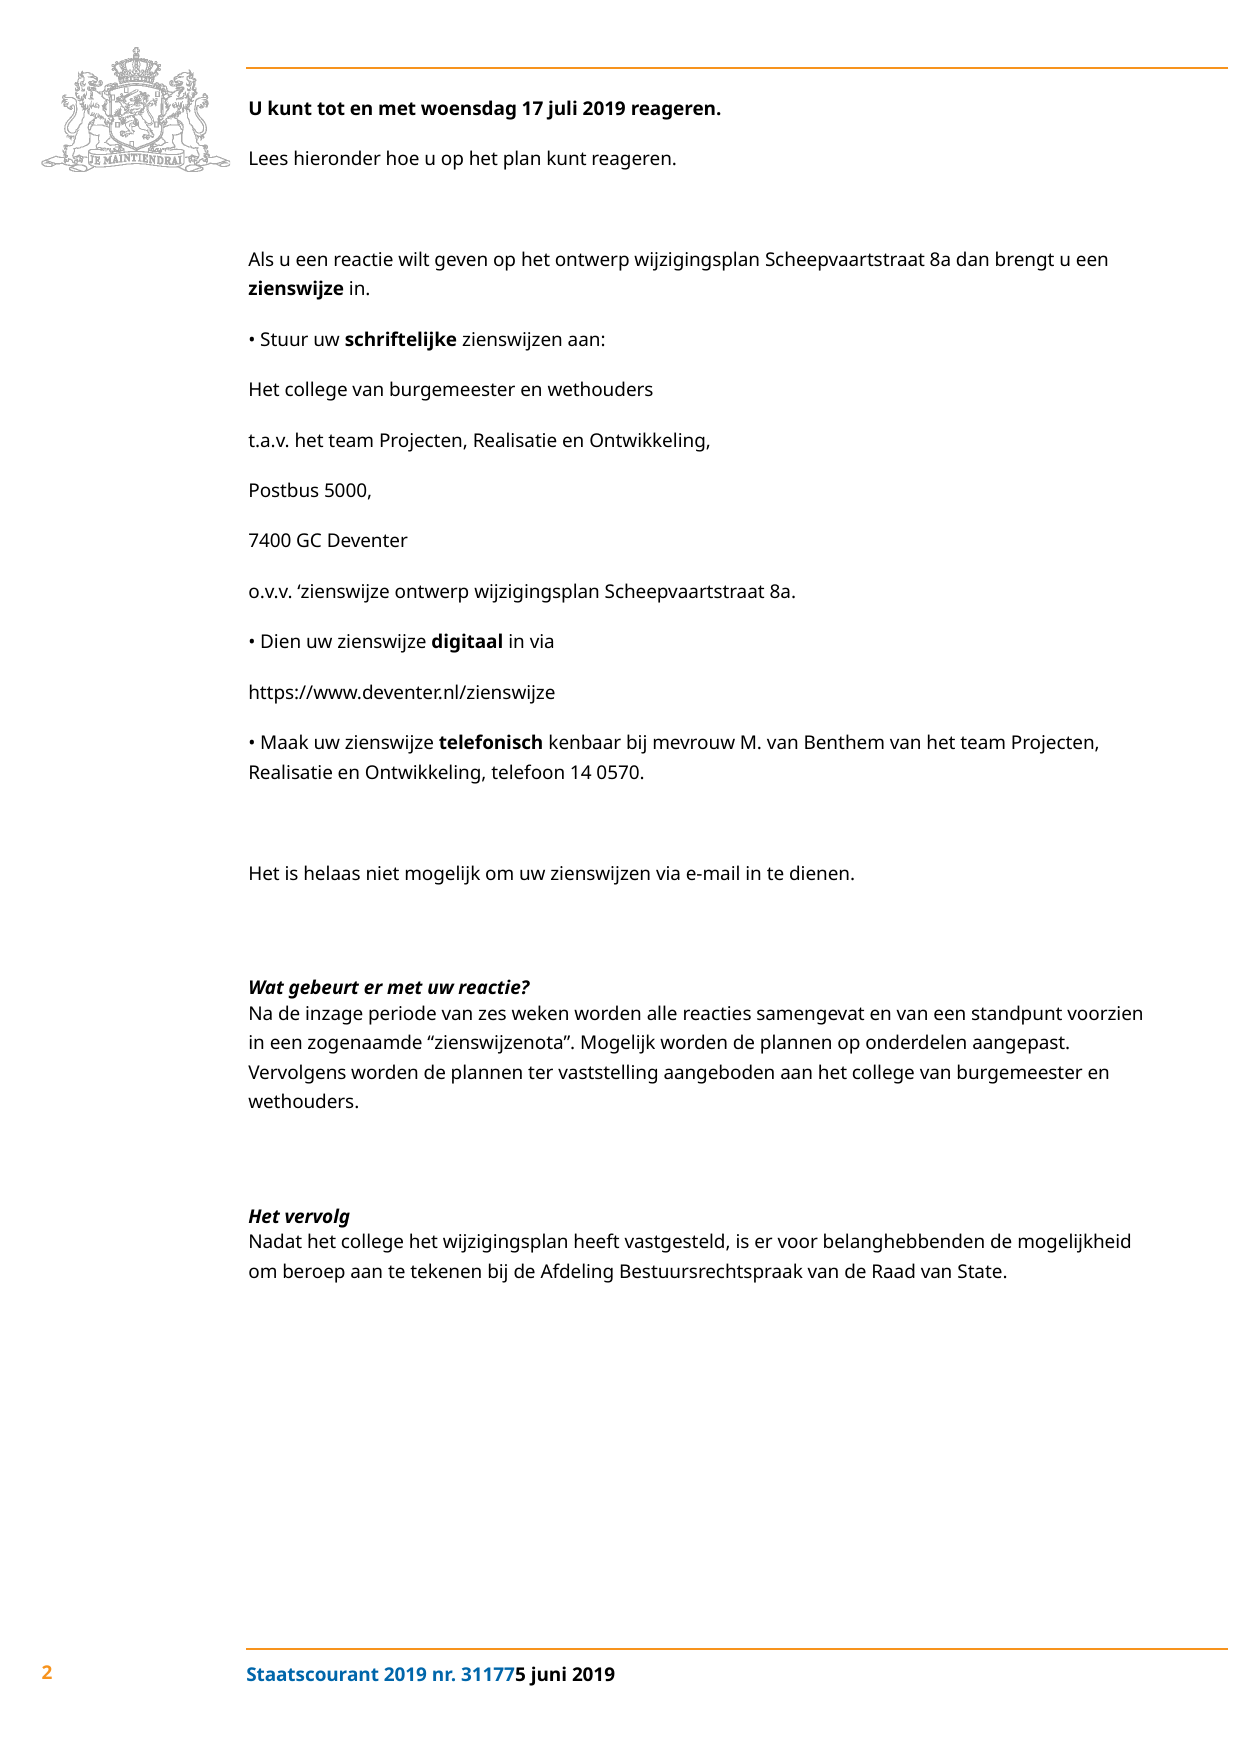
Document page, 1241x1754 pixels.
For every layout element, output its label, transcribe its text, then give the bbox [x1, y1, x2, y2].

text Lees hieronder hoe u op het plan kunt reageren. [248, 145, 1152, 171]
text Wat gebeurt er met uw reactie? [248, 974, 1152, 1000]
picture [41, 47, 231, 172]
text https://www.deventer.nl/zienswijze [248, 679, 1152, 705]
text 7400 GC Deventer [248, 528, 1152, 553]
text • Stuur uw schriftelijke zienswijzen aan: [248, 326, 1152, 352]
text U kunt tot en met woensdag 17 juli 2019 reageren. [248, 95, 1152, 121]
text Het vervolg [248, 1203, 1152, 1229]
text Het is helaas niet mogelijk om uw zienswijzen via e-mail in te dienen. [248, 860, 1152, 886]
text Het college van burgemeester en wethouders [248, 376, 1152, 402]
text o.v.v. ‘zienswijze ontwerp wijzigingsplan Scheepvaartstraat 8a. [248, 578, 1152, 604]
text Nadat het college het wijzigingsplan heeft vastgesteld, is er voor belanghebbenden de mogelijkheid om beroep aan te tekenen bij de Afdeling Bestuursrechtspraak van de Raad van State. [248, 1229, 1152, 1284]
text Als u een reactie wilt geven op het ontwerp wijzigingsplan Scheepvaartstraat 8a dan brengt u een zienswijze in. [248, 246, 1152, 301]
text • Maak uw zienswijze telefonisch kenbaar bij mevrouw M. van Benthem van het team Projecten, Realisatie en Ontwikkeling, telefoon 14 0570. [248, 729, 1152, 785]
text • Dien uw zienswijze digitaal in via [248, 628, 1152, 654]
text Postbus 5000, [248, 477, 1152, 503]
text t.a.v. het team Projecten, Realisatie en Ontwikkeling, [248, 427, 1152, 453]
text Na de inzage periode van zes weken worden alle reacties samengevat en van een standpunt voorzien in een zogenaamde “zienswijzenota”. Mogelijk worden de plannen op onderdelen aangepast. Vervolgens worden de plannen ter vaststelling aangeboden aan het college van burgemeester en wethouders. [248, 1000, 1152, 1114]
